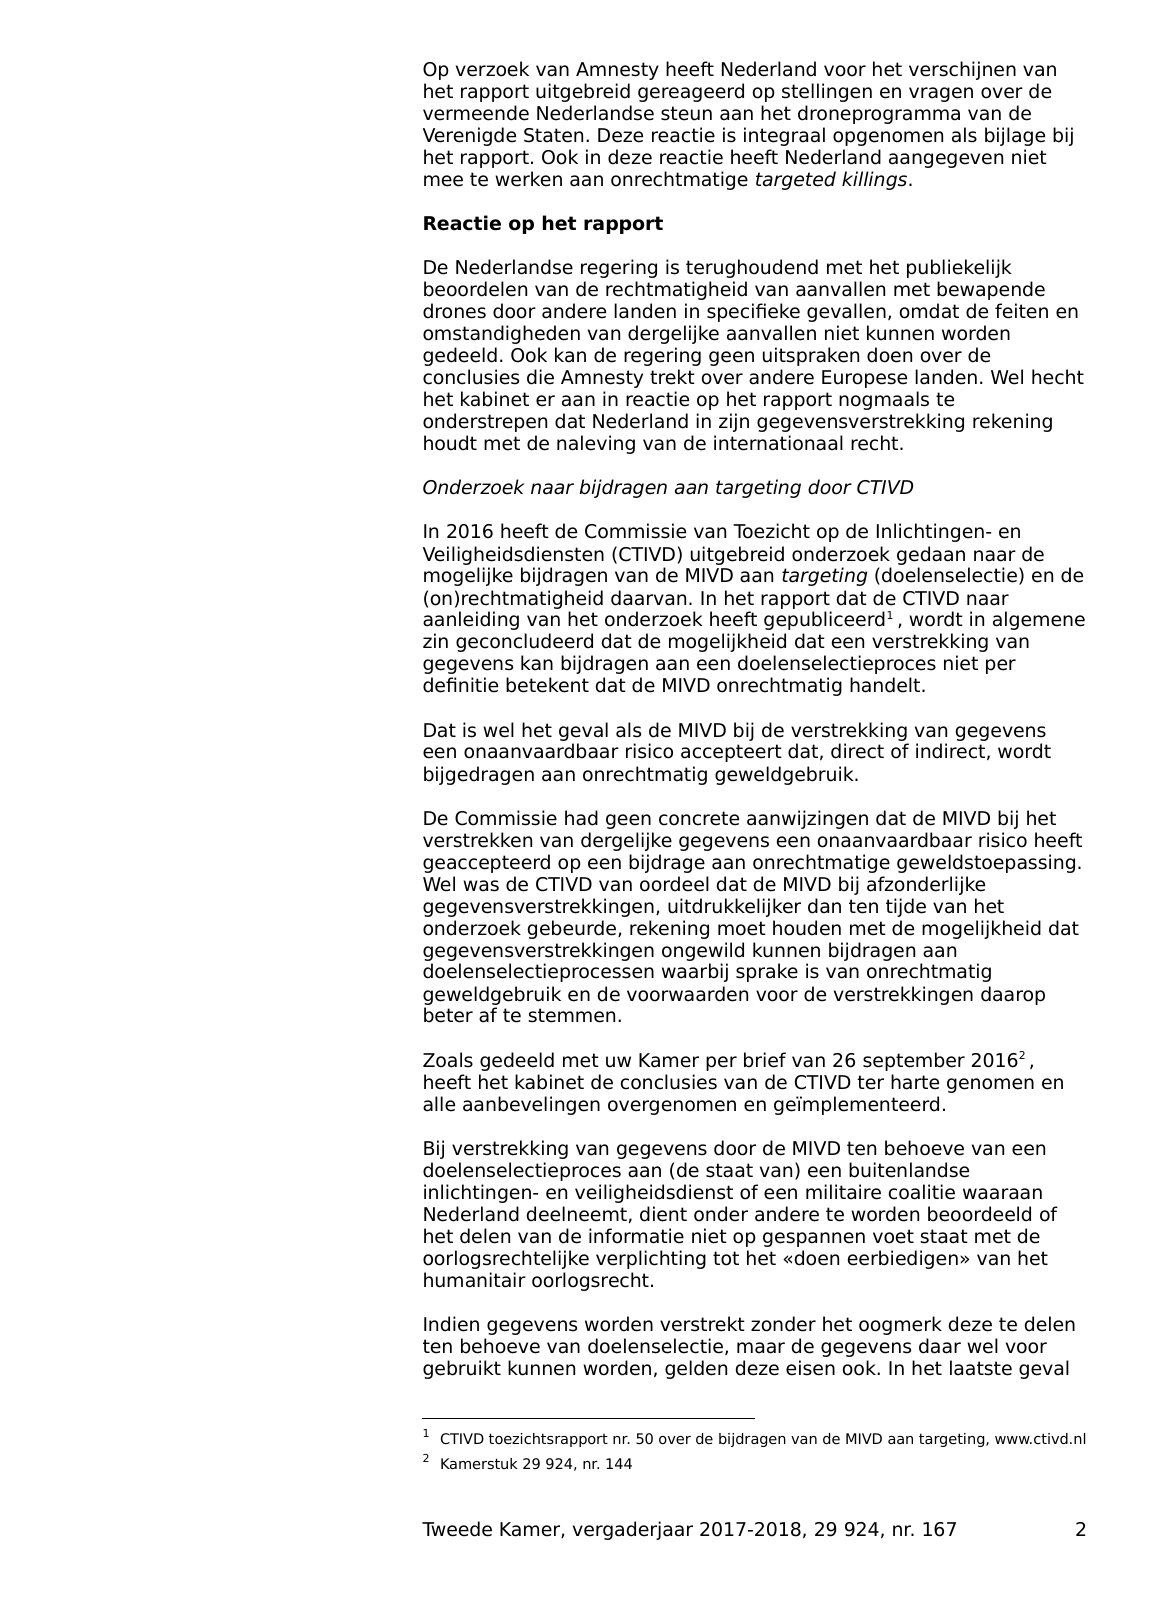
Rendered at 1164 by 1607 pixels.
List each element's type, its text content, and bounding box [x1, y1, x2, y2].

text CTIVD toezichtsrapport nr. 50 over de bijdragen van de MIVD aan targeting, www.ctivd.nl [422, 1427, 1087, 1449]
text In 2016 heeft de Commissie van Toezicht op de Inlichtingen- en Veiligheidsdiensten (CTIVD) uitgebreid onderzoek gedaan naar de mogelijke bijdragen van de MIVD aan targeting (doelenselectie) en de (on)rechtmatigheid daarvan. In het rapport dat de CTIVD naar aanleiding van het onderzoek heeft gepubliceerd, wordt in algemene zin geconcludeerd dat de mogelijkheid dat een verstrekking van gegevens kan bijdragen aan een doelenselectieproces niet per definitie betekent dat de MIVD onrechtmatig handelt. [422, 521, 1087, 697]
text Kamerstuk 29 924, nr. 144 [422, 1452, 1087, 1474]
text De Nederlandse regering is terughoudend met het publiekelijk beoordelen van de rechtmatigheid van aanvallen met bewapende drones door andere landen in specifieke gevallen, omdat de feiten en omstandigheden van dergelijke aanvallen niet kunnen worden gedeeld. Ook kan de regering geen uitspraken doen over de conclusies die Amnesty trekt over andere Europese landen. Wel hecht het kabinet er aan in reactie op het rapport nogmaals te onderstrepen dat Nederland in zijn gegevensverstrekking rekening houdt met de naleving van de internationaal recht. [422, 257, 1087, 455]
subtitle Reactie op het rapport [422, 213, 1087, 235]
subtitle Onderzoek naar bijdragen aan targeting door CTIVD [422, 477, 1087, 499]
text Zoals gedeeld met uw Kamer per brief van 26 september 2016, heeft het kabinet de conclusies van de CTIVD ter harte genomen en alle aanbevelingen overgenomen en geïmplementeerd. [422, 1049, 1087, 1116]
text Op verzoek van Amnesty heeft Nederland voor het verschijnen van het rapport uitgebreid gereageerd op stellingen en vragen over de vermeende Nederlandse steun aan het droneprogramma van de Verenigde Staten. Deze reactie is integraal opgenomen als bijlage bij het rapport. Ook in deze reactie heeft Nederland aangegeven niet mee te werken aan onrechtmatige targeted killings. [422, 59, 1087, 191]
text Dat is wel het geval als de MIVD bij de verstrekking van gegevens een onaanvaardbaar risico accepteert dat, direct of indirect, wordt bijgedragen aan onrechtmatig geweldgebruik. [422, 719, 1087, 785]
text Indien gegevens worden verstrekt zonder het oogmerk deze te delen ten behoeve van doelenselectie, maar de gegevens daar wel voor gebruikt kunnen worden, gelden deze eisen ook. In het laatste geval [422, 1314, 1087, 1380]
text Bij verstrekking van gegevens door de MIVD ten behoeve van een doelenselectieproces aan (de staat van) een buitenlandse inlichtingen- en veiligheidsdienst of een militaire coalitie waaraan Nederland deelneemt, dient onder andere te worden beoordeeld of het delen van de informatie niet op gespannen voet staat met de oorlogsrechtelijke verplichting tot het «doen eerbiedigen» van het humanitair oorlogsrecht. [422, 1138, 1087, 1292]
text De Commissie had geen concrete aanwijzingen dat de MIVD bij het verstrekken van dergelijke gegevens een onaanvaardbaar risico heeft geaccepteerd op een bijdrage aan onrechtmatige geweldstoepassing. Wel was de CTIVD van oordeel dat de MIVD bij afzonderlijke gegevensverstrekkingen, uitdrukkelijker dan ten tijde van het onderzoek gebeurde, rekening moet houden met de mogelijkheid dat gegevensverstrekkingen ongewild kunnen bijdragen aan doelenselectieprocessen waarbij sprake is van onrechtmatig geweldgebruik en de voorwaarden voor de verstrekkingen daarop beter af te stemmen. [422, 808, 1087, 1027]
